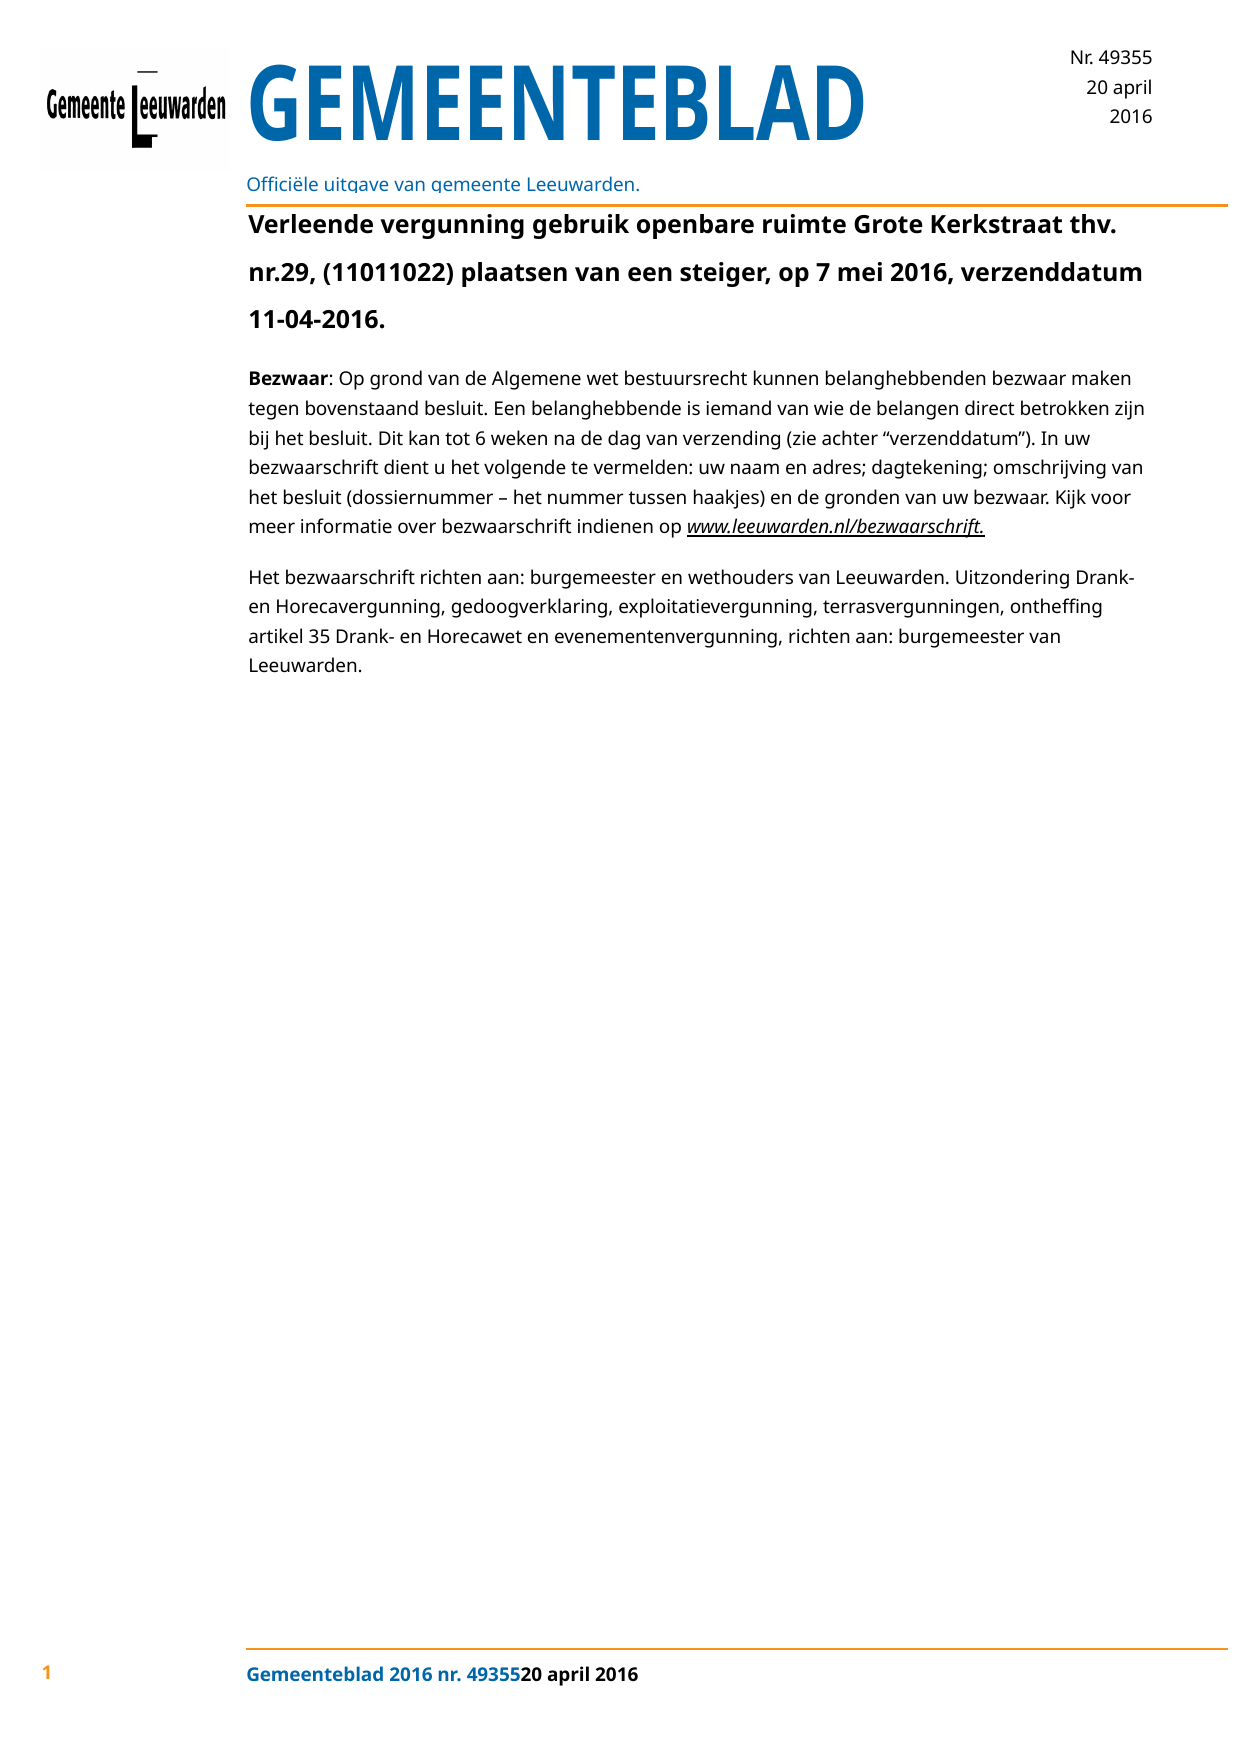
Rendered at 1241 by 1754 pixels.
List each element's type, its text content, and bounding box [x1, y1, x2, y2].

text Verleende vergunning gebruik openbare ruimte Grote Kerkstraat thv. nr.29, (11011022) plaatsen van een steiger, op 7 mei 2016, verzenddatum 11-04-2016. [248, 207, 1152, 336]
picture [41, 47, 231, 172]
text Bezwaar: Op grond van de Algemene wet bestuursrecht kunnen belanghebbenden bezwaar maken tegen bovenstaand besluit. Een belanghebbende is iemand van wie de belangen direct betrokken zijn bij het besluit. Dit kan tot 6 weken na de dag van verzending (zie achter “verzenddatum”). In uw bezwaarschrift dient u het volgende te vermelden: uw naam en adres; dagtekening; omschrijving van het besluit (dossiernummer – het nummer tussen haakjes) en de gronden van uw bezwaar. Kijk voor meer informatie over bezwaarschrift indienen op www.leeuwarden.nl/bezwaarschrift. [248, 366, 1152, 539]
text Het bezwaarschrift richten aan: burgemeester en wethouders van Leeuwarden. Uitzondering Drank- en Horecavergunning, gedoogverklaring, exploitatievergunning, terrasvergunningen, ontheffing artikel 35 Drank- en Horecawet en evenementenvergunning, richten aan: burgemeester van Leeuwarden. [248, 564, 1152, 678]
